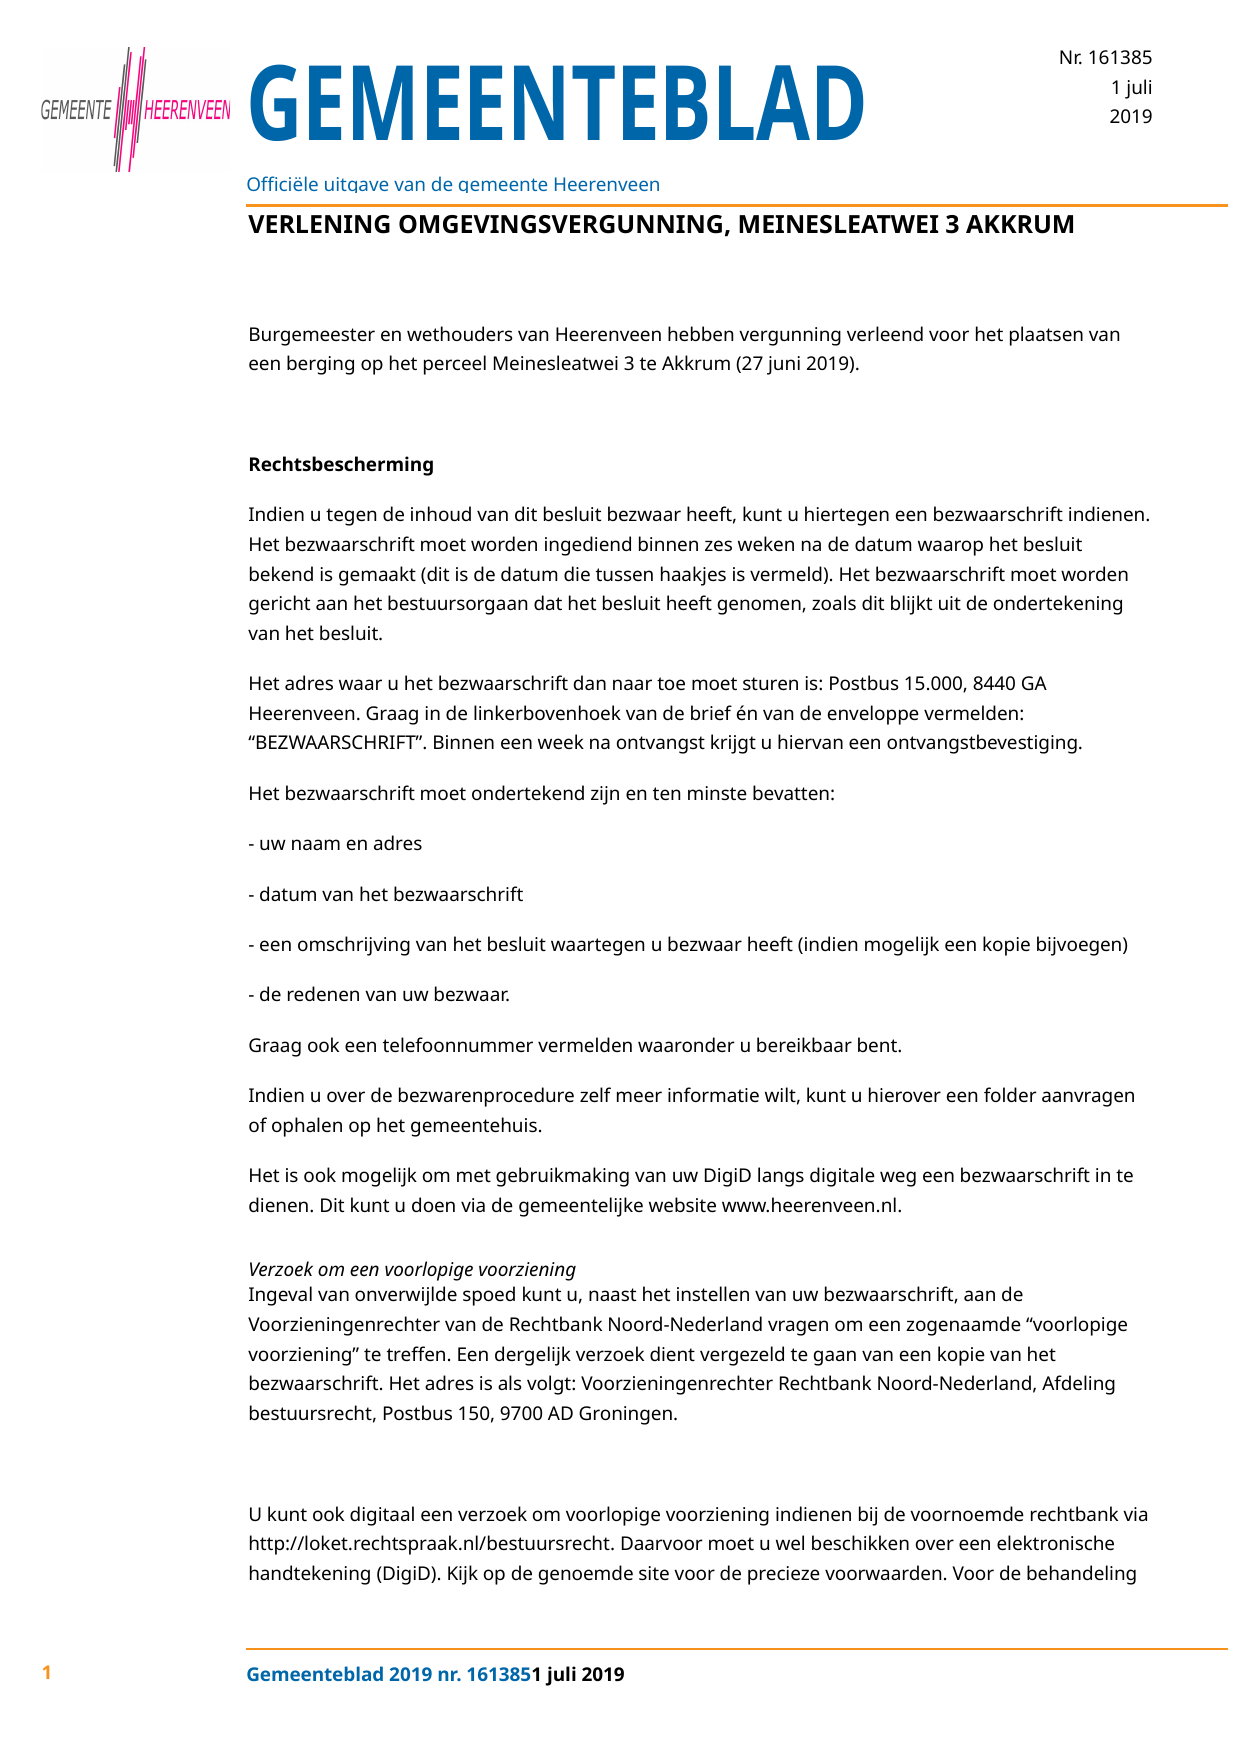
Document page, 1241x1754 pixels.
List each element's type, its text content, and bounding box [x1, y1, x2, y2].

text - de redenen van uw bezwaar. [248, 982, 1152, 1007]
text Rechtsbescherming [248, 451, 1152, 477]
text VERLENING OMGEVINGSVERGUNNING, MEINESLEATWEI 3 AKKRUM [248, 207, 1152, 241]
text - uw naam en adres [248, 830, 1152, 856]
text U kunt ook digitaal een verzoek om voorlopige voorziening indienen bij de voornoemde rechtbank via http://loket.rechtspraak.nl/bestuursrecht. Daarvoor moet u wel beschikken over een elektronische handtekening (DigiD). Kijk op de genoemde site voor de precieze voorwaarden. Voor de behandeling [248, 1501, 1152, 1586]
text Verzoek om een voorlopige voorziening [248, 1256, 1152, 1282]
text - een omschrijving van het besluit waartegen u bezwaar heeft (indien mogelijk een kopie bijvoegen) [248, 931, 1152, 957]
text Het bezwaarschrift moet ondertekend zijn en ten minste bevatten: [248, 780, 1152, 806]
text Ingeval van onverwijlde spoed kunt u, naast het instellen van uw bezwaarschrift, aan de Voorzieningenrechter van de Rechtbank Noord-Nederland vragen om een zogenaamde “voorlopige voorziening” te treffen. Een dergelijk verzoek dient vergezeld te gaan van een kopie van het bezwaarschrift. Het adres is als volgt: Voorzieningenrechter Rechtbank Noord-Nederland, Afdeling bestuursrecht, Postbus 150, 9700 AD Groningen. [248, 1282, 1152, 1426]
text Het is ook mogelijk om met gebruikmaking van uw DigiD langs digitale weg een bezwaarschrift in te dienen. Dit kunt u doen via de gemeentelijke website www.heerenveen.nl. [248, 1162, 1152, 1218]
text Indien u tegen de inhoud van dit besluit bezwaar heeft, kunt u hiertegen een bezwaarschrift indienen. Het bezwaarschrift moet worden ingediend binnen zes weken na de datum waarop het besluit bekend is gemaakt (dit is de datum die tussen haakjes is vermeld). Het bezwaarschrift moet worden gericht aan het bestuursorgaan dat het besluit heeft genomen, zoals dit blijkt uit de ondertekening van het besluit. [248, 502, 1152, 646]
text - datum van het bezwaarschrift [248, 881, 1152, 906]
text Indien u over de bezwarenprocedure zelf meer informatie wilt, kunt u hierover een folder aanvragen of ophalen op het gemeentehuis. [248, 1082, 1152, 1138]
text Burgemeester en wethouders van Heerenveen hebben vergunning verleend voor het plaatsen van een berging op het perceel Meinesleatwei 3 te Akkrum (27 juni 2019). [248, 321, 1152, 376]
text Graag ook een telefoonnummer vermelden waaronder u bereikbaar bent. [248, 1032, 1152, 1058]
text Het adres waar u het bezwaarschrift dan naar toe moet sturen is: Postbus 15.000, 8440 GA Heerenveen. Graag in de linkerbovenhoek van de brief én van de enveloppe vermelden: “BEZWAARSCHRIFT”. Binnen een week na ontvangst krijgt u hiervan een ontvangstbevestiging. [248, 670, 1152, 755]
picture [41, 47, 231, 172]
